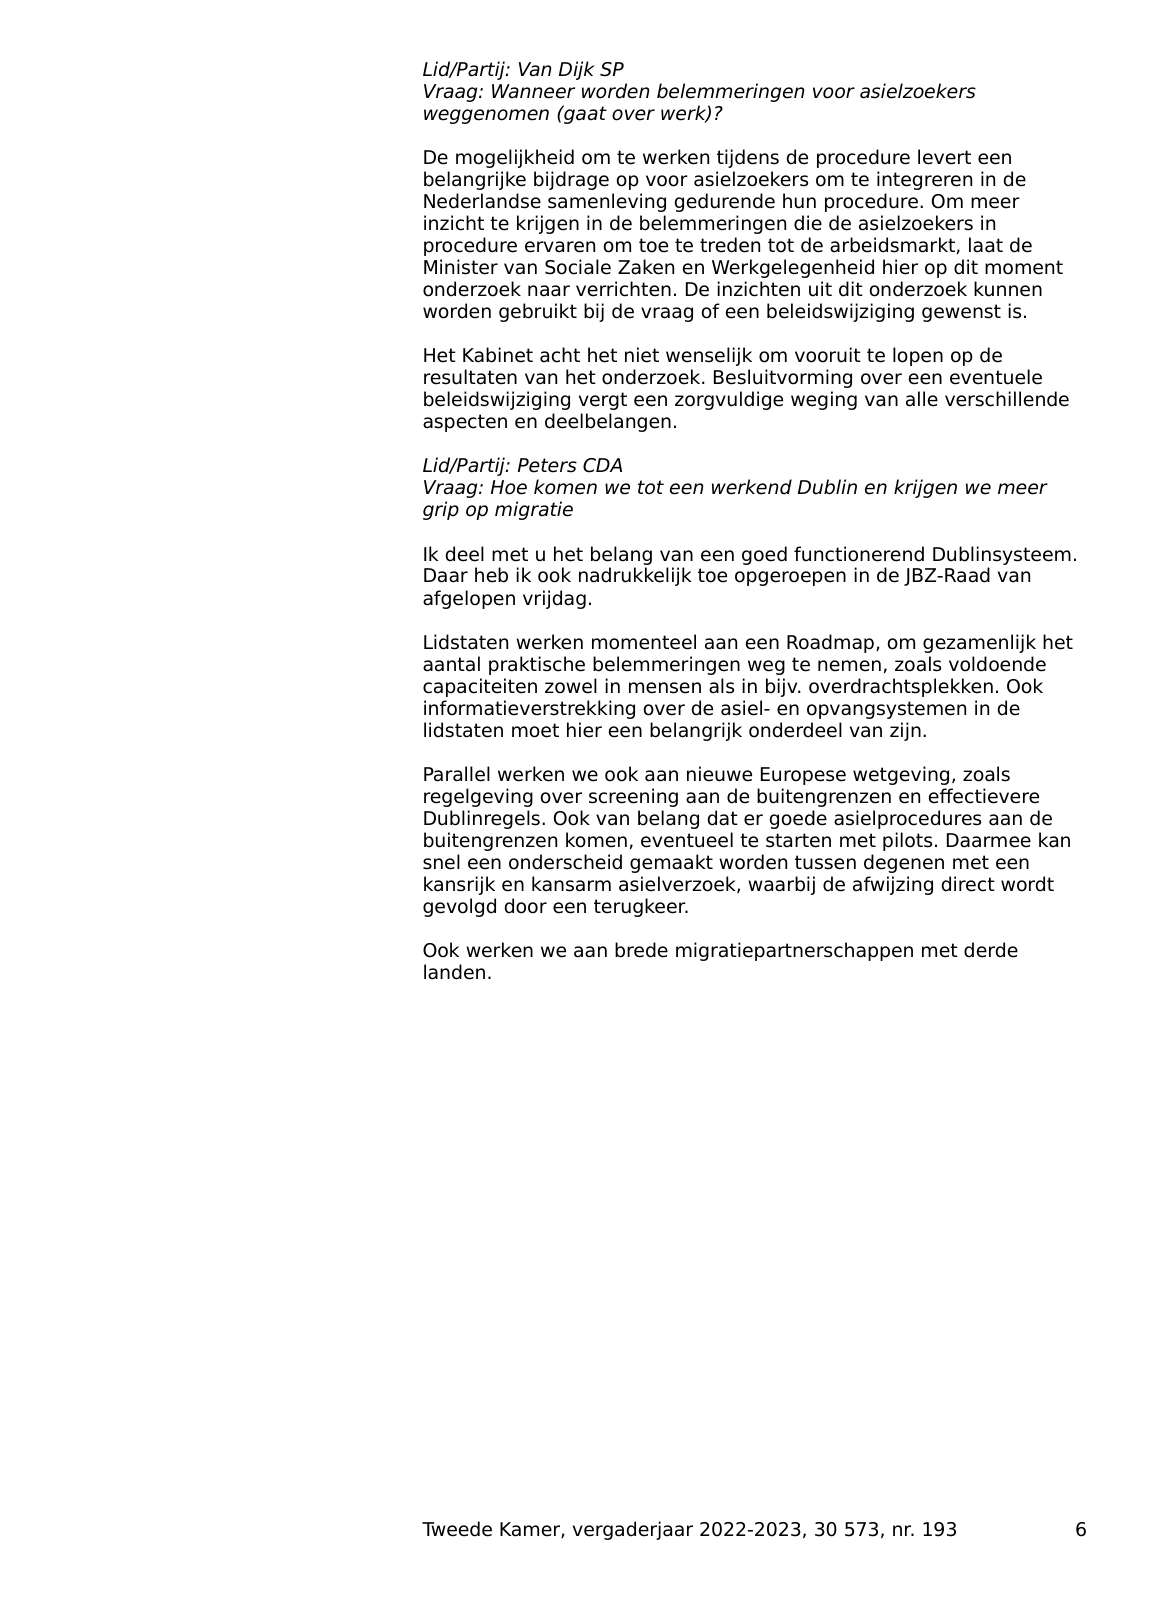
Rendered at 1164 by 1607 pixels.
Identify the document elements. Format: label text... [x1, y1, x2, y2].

text Lid/Partij: Peters CDA [422, 455, 1087, 477]
text De mogelijkheid om te werken tijdens de procedure levert een belangrijke bijdrage op voor asielzoekers om te integreren in de Nederlandse samenleving gedurende hun procedure. Om meer inzicht te krijgen in de belemmeringen die de asielzoekers in procedure ervaren om toe te treden tot de arbeidsmarkt, laat de Minister van Sociale Zaken en Werkgelegenheid hier op dit moment onderzoek naar verrichten. De inzichten uit dit onderzoek kunnen worden gebruikt bij de vraag of een beleidswijziging gewenst is. [422, 147, 1087, 323]
text Vraag: Wanneer worden belemmeringen voor asielzoekers weggenomen (gaat over werk)? [422, 81, 1087, 125]
text Lid/Partij: Van Dijk SP [422, 59, 1087, 81]
text Parallel werken we ook aan nieuwe Europese wetgeving, zoals regelgeving over screening aan de buitengrenzen en effectievere Dublinregels. Ook van belang dat er goede asielprocedures aan de buitengrenzen komen, eventueel te starten met pilots. Daarmee kan snel een onderscheid gemaakt worden tussen degenen met een kansrijk en kansarm asielverzoek, waarbij de afwijzing direct wordt gevolgd door een terugkeer. [422, 764, 1087, 917]
text Ook werken we aan brede migratiepartnerschappen met derde landen. [422, 940, 1087, 984]
text Vraag: Hoe komen we tot een werkend Dublin en krijgen we meer grip op migratie [422, 477, 1087, 521]
text Ik deel met u het belang van een goed functionerend Dublinsysteem. Daar heb ik ook nadrukkelijk toe opgeroepen in de JBZ-Raad van afgelopen vrijdag. [422, 543, 1087, 609]
text Het Kabinet acht het niet wenselijk om vooruit te lopen op de resultaten van het onderzoek. Besluitvorming over een eventuele beleidswijziging vergt een zorgvuldige weging van alle verschillende aspecten en deelbelangen. [422, 345, 1087, 433]
text Lidstaten werken momenteel aan een Roadmap, om gezamenlijk het aantal praktische belemmeringen weg te nemen, zoals voldoende capaciteiten zowel in mensen als in bijv. overdrachtsplekken. Ook informatieverstrekking over de asiel- en opvangsystemen in de lidstaten moet hier een belangrijk onderdeel van zijn. [422, 632, 1087, 741]
